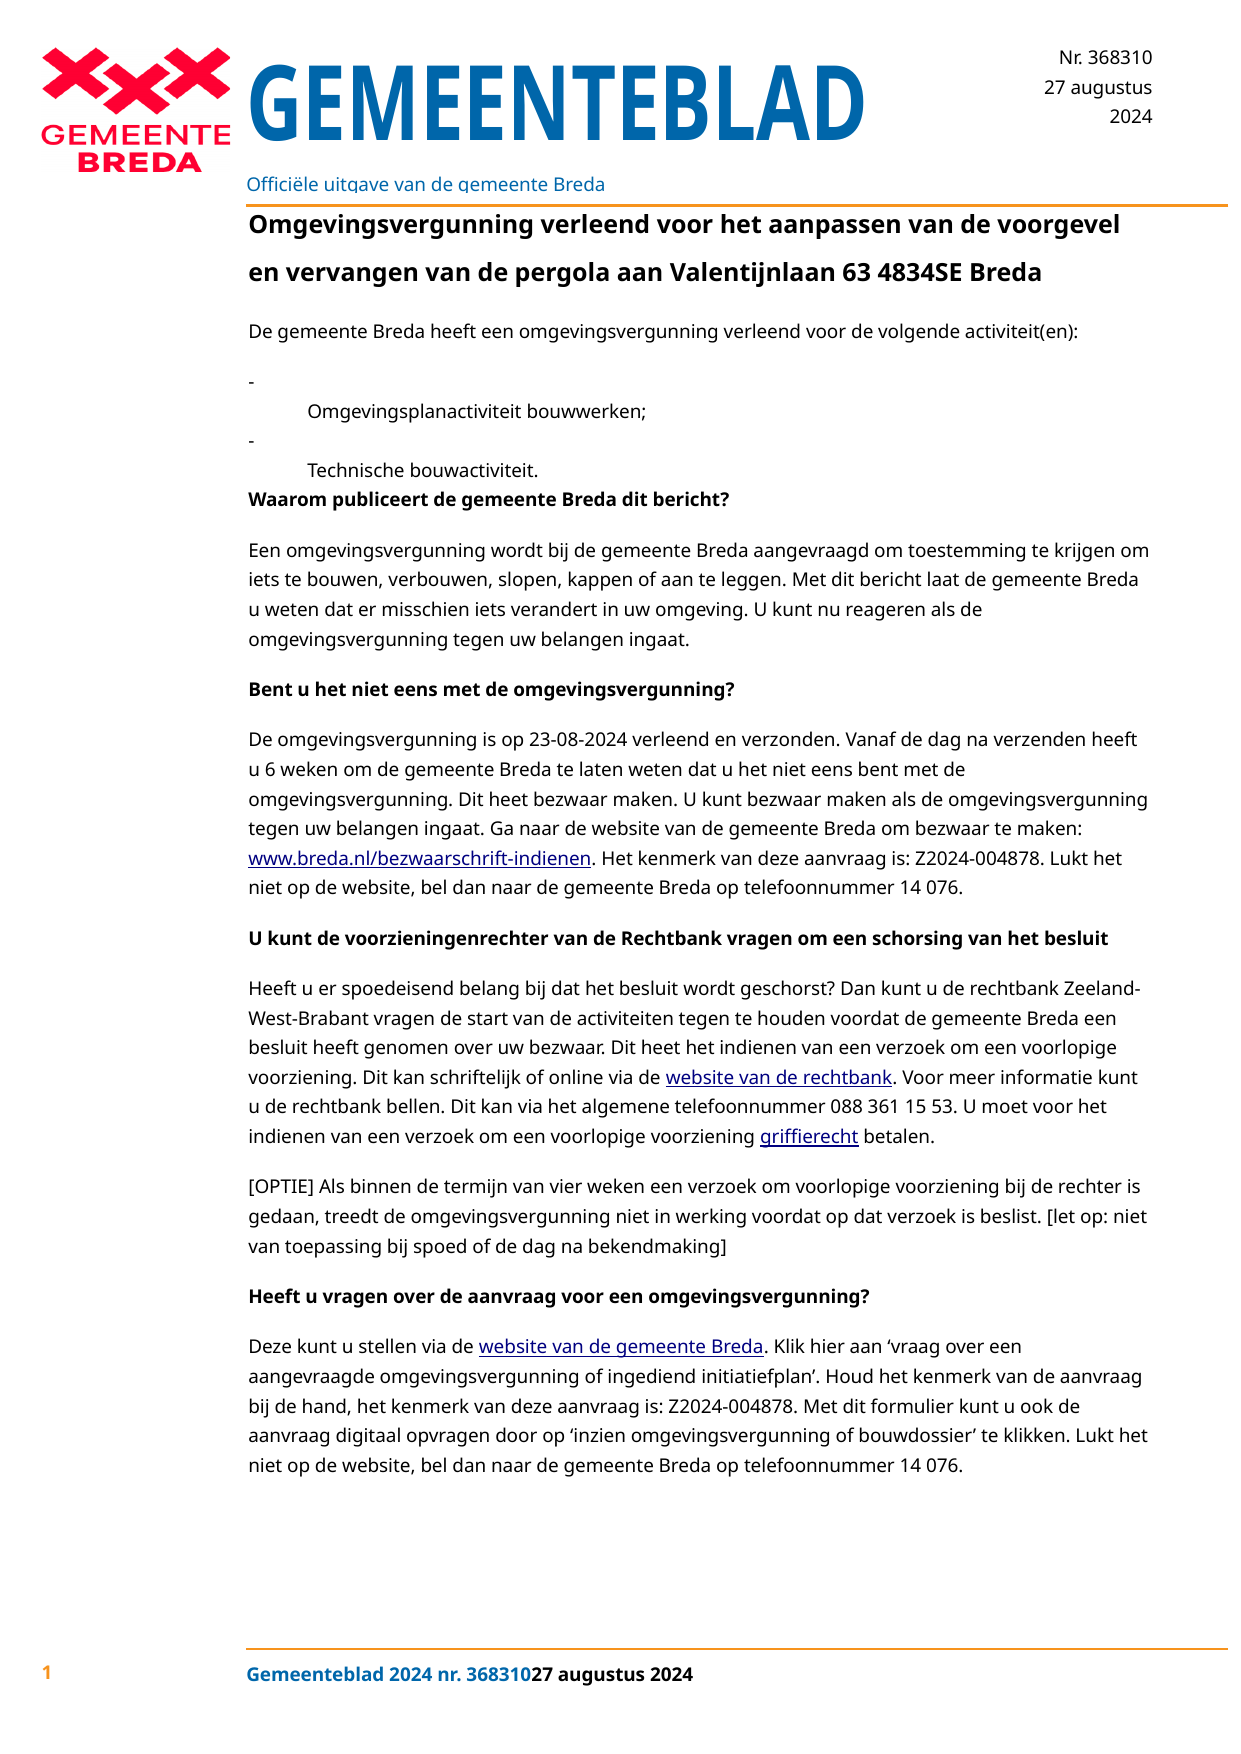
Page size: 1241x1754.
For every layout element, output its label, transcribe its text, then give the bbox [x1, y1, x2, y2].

text U kunt de voorzieningenrechter van de Rechtbank vragen om een schorsing van het besluit [248, 925, 1152, 951]
list Omgevingsplanactiviteit bouwwerken; [248, 398, 1152, 424]
picture [41, 47, 231, 172]
text Omgevingsvergunning verleend voor het aanpassen van de voorgevel en vervangen van de pergola aan Valentijnlaan 63 4834SE Breda [248, 207, 1152, 288]
text Bent u het niet eens met de omgevingsvergunning? [248, 676, 1152, 702]
text Waarom publiceert de gemeente Breda dit bericht? [248, 487, 1152, 512]
text Deze kunt u stellen via de website van de gemeente Breda. Klik hier aan ‘vraag over een aangevraagde omgevingsvergunning of ingediend initiatiefplan’. Houd het kenmerk van de aanvraag bij de hand, het kenmerk van deze aanvraag is: Z2024-004878. Met dit formulier kunt u ook de aanvraag digitaal opvragen door op ‘inzien omgevingsvergunning of bouwdossier’ te klikken. Lukt het niet op de website, bel dan naar de gemeente Breda op telefoonnummer 14 076. [248, 1334, 1152, 1478]
text De gemeente Breda heeft een omgevingsvergunning verleend voor de volgende activiteit(en): [248, 318, 1152, 344]
text Een omgevingsvergunning wordt bij de gemeente Breda aangevraagd om toestemming te krijgen om iets te bouwen, verbouwen, slopen, kappen of aan te leggen. Met dit bericht laat de gemeente Breda u weten dat er misschien iets verandert in uw omgeving. U kunt nu reageren als de omgevingsvergunning tegen uw belangen ingaat. [248, 537, 1152, 652]
text De omgevingsvergunning is op 23-08-2024 verleend en verzonden. Vanaf de dag na verzenden heeft u 6 weken om de gemeente Breda te laten weten dat u het niet eens bent met de omgevingsvergunning. Dit heet bezwaar maken. U kunt bezwaar maken als de omgevingsvergunning tegen uw belangen ingaat. Ga naar de website van de gemeente Breda om bezwaar te maken: www.breda.nl/bezwaarschrift-indienen. Het kenmerk van deze aanvraag is: Z2024-004878. Lukt het niet op de website, bel dan naar de gemeente Breda op telefoonnummer 14 076. [248, 727, 1152, 900]
text Heeft u er spoedeisend belang bij dat het besluit wordt geschorst? Dan kunt u de rechtbank Zeeland-West-Brabant vragen de start van de activiteiten tegen te houden voordat de gemeente Breda een besluit heeft genomen over uw bezwaar. Dit heet het indienen van een verzoek om een voorlopige voorziening. Dit kan schriftelijk of online via de website van de rechtbank. Voor meer informatie kunt u de rechtbank bellen. Dit kan via het algemene telefoonnummer 088 361 15 53. U moet voor het indienen van een verzoek om een voorlopige voorziening griffierecht betalen. [248, 975, 1152, 1149]
list Technische bouwactiviteit. [248, 457, 1152, 483]
text [OPTIE] Als binnen de termijn van vier weken een verzoek om voorlopige voorziening bij de rechter is gedaan, treedt de omgevingsvergunning niet in werking voordat op dat verzoek is beslist. [let op: niet van toepassing bij spoed of de dag na bekendmaking] [248, 1174, 1152, 1259]
text Heeft u vragen over de aanvraag voor een omgevingsvergunning? [248, 1283, 1152, 1309]
